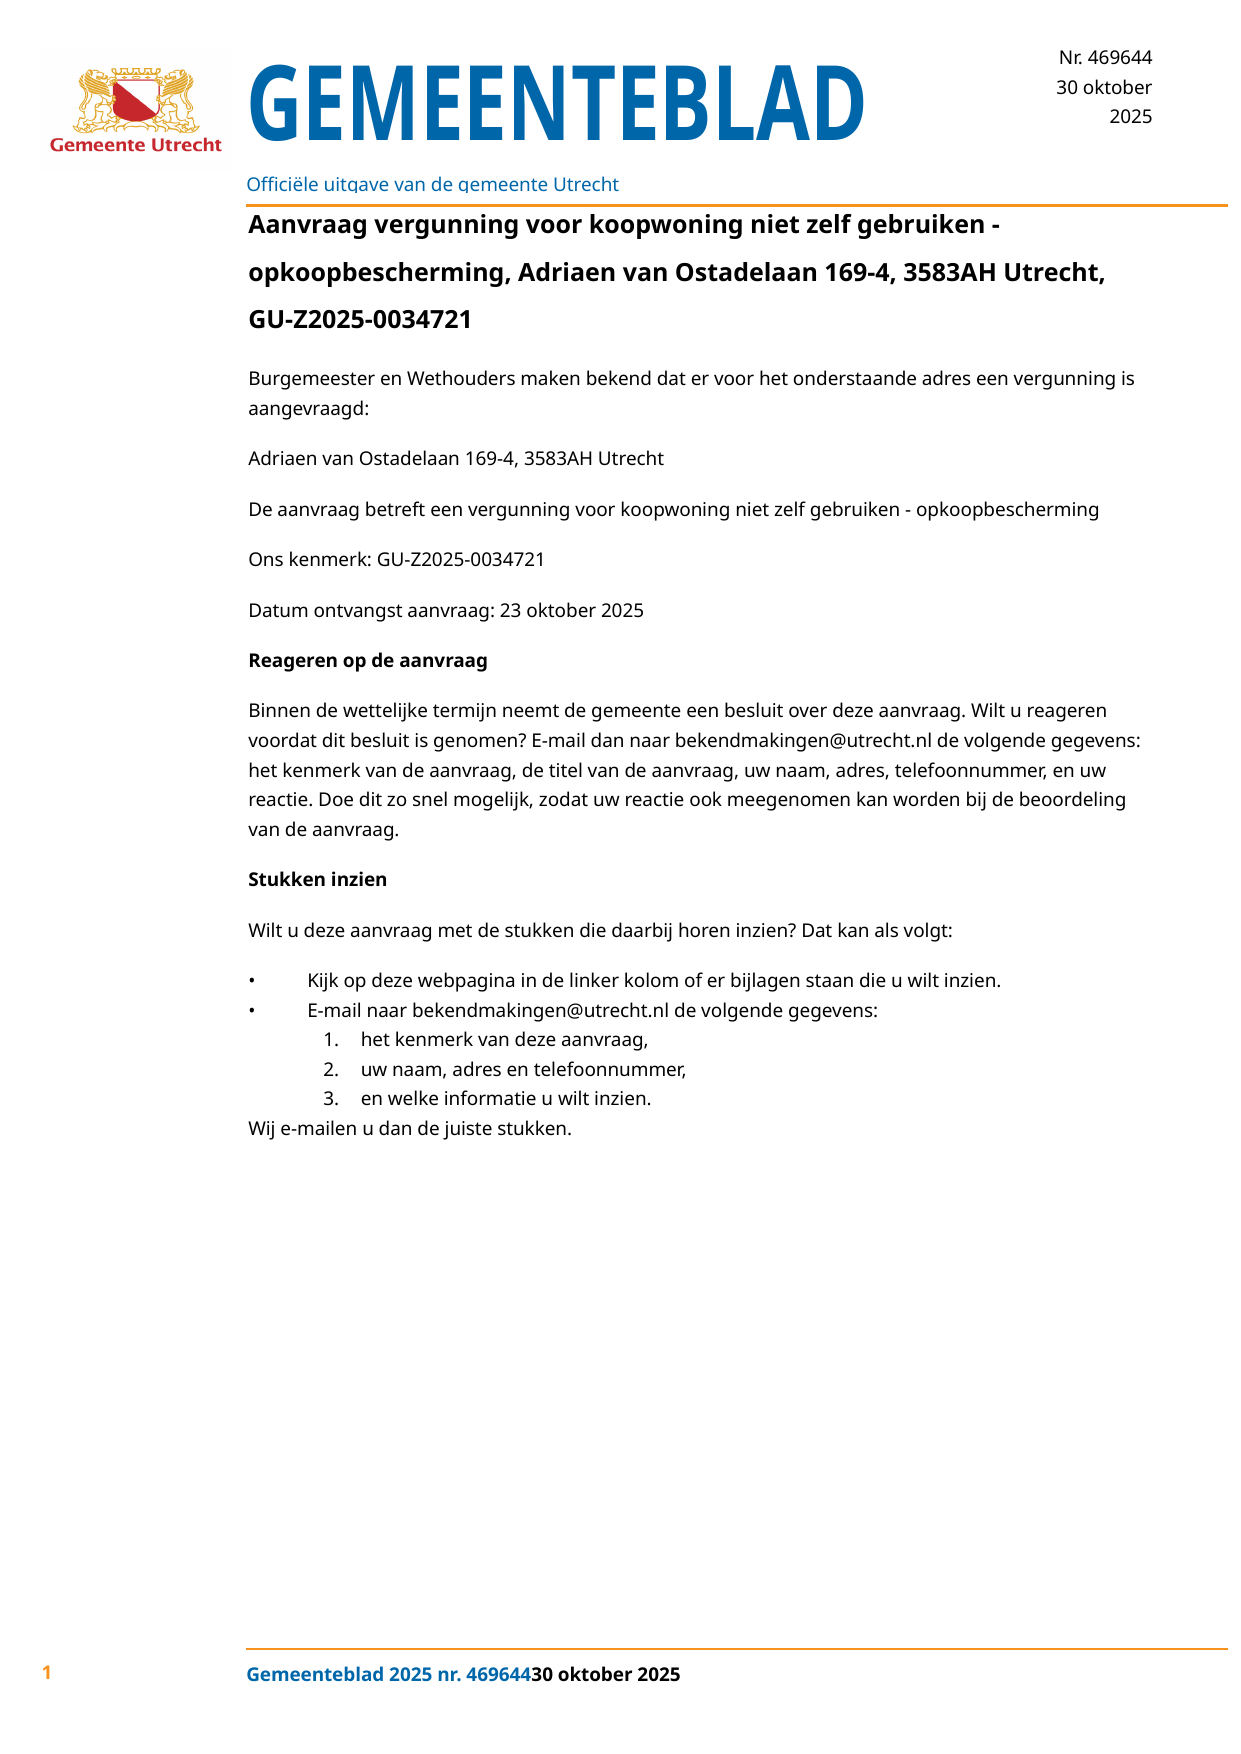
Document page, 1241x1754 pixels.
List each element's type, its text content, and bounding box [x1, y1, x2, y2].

text Wilt u deze aanvraag met de stukken die daarbij horen inzien? Dat kan als volgt: [248, 917, 1152, 942]
list uw naam, adres en telefoonnummer, [323, 1056, 1152, 1082]
list Kijk op deze webpagina in de linker kolom of er bijlagen staan die u wilt inzien. [248, 967, 1152, 993]
text Adriaen van Ostadelaan 169-4, 3583AH Utrecht [248, 446, 1152, 471]
text De aanvraag betreft een vergunning voor koopwoning niet zelf gebruiken - opkoopbescherming [248, 496, 1152, 522]
text Reageren op de aanvraag [248, 647, 1152, 673]
text Binnen de wettelijke termijn neemt de gemeente een besluit over deze aanvraag. Wilt u reageren voordat dit besluit is genomen? E-mail dan naar bekendmakingen@utrecht.nl de volgende gegevens: het kenmerk van de aanvraag, de titel van de aanvraag, uw naam, adres, telefoonnummer, en uw reactie. Doe dit zo snel mogelijk, zodat uw reactie ook meegenomen kan worden bij de beoordeling van de aanvraag. [248, 698, 1152, 842]
text Burgemeester en Wethouders maken bekend dat er voor het onderstaande adres een vergunning is aangevraagd: [248, 366, 1152, 421]
list en welke informatie u wilt inzien. [323, 1086, 1152, 1111]
text Stukken inzien [248, 866, 1152, 892]
list het kenmerk van deze aanvraag, [323, 1026, 1152, 1052]
text Aanvraag vergunning voor koopwoning niet zelf gebruiken - opkoopbescherming, Adriaen van Ostadelaan 169-4, 3583AH Utrecht, GU-Z2025-0034721 [248, 207, 1152, 336]
text Datum ontvangst aanvraag: 23 oktober 2025 [248, 597, 1152, 622]
list E-mail naar bekendmakingen@utrecht.nl de volgende gegevens: [248, 997, 1152, 1022]
text Wij e-mailen u dan de juiste stukken. [248, 1115, 1152, 1141]
text Ons kenmerk: GU-Z2025-0034721 [248, 546, 1152, 572]
picture [41, 47, 231, 172]
